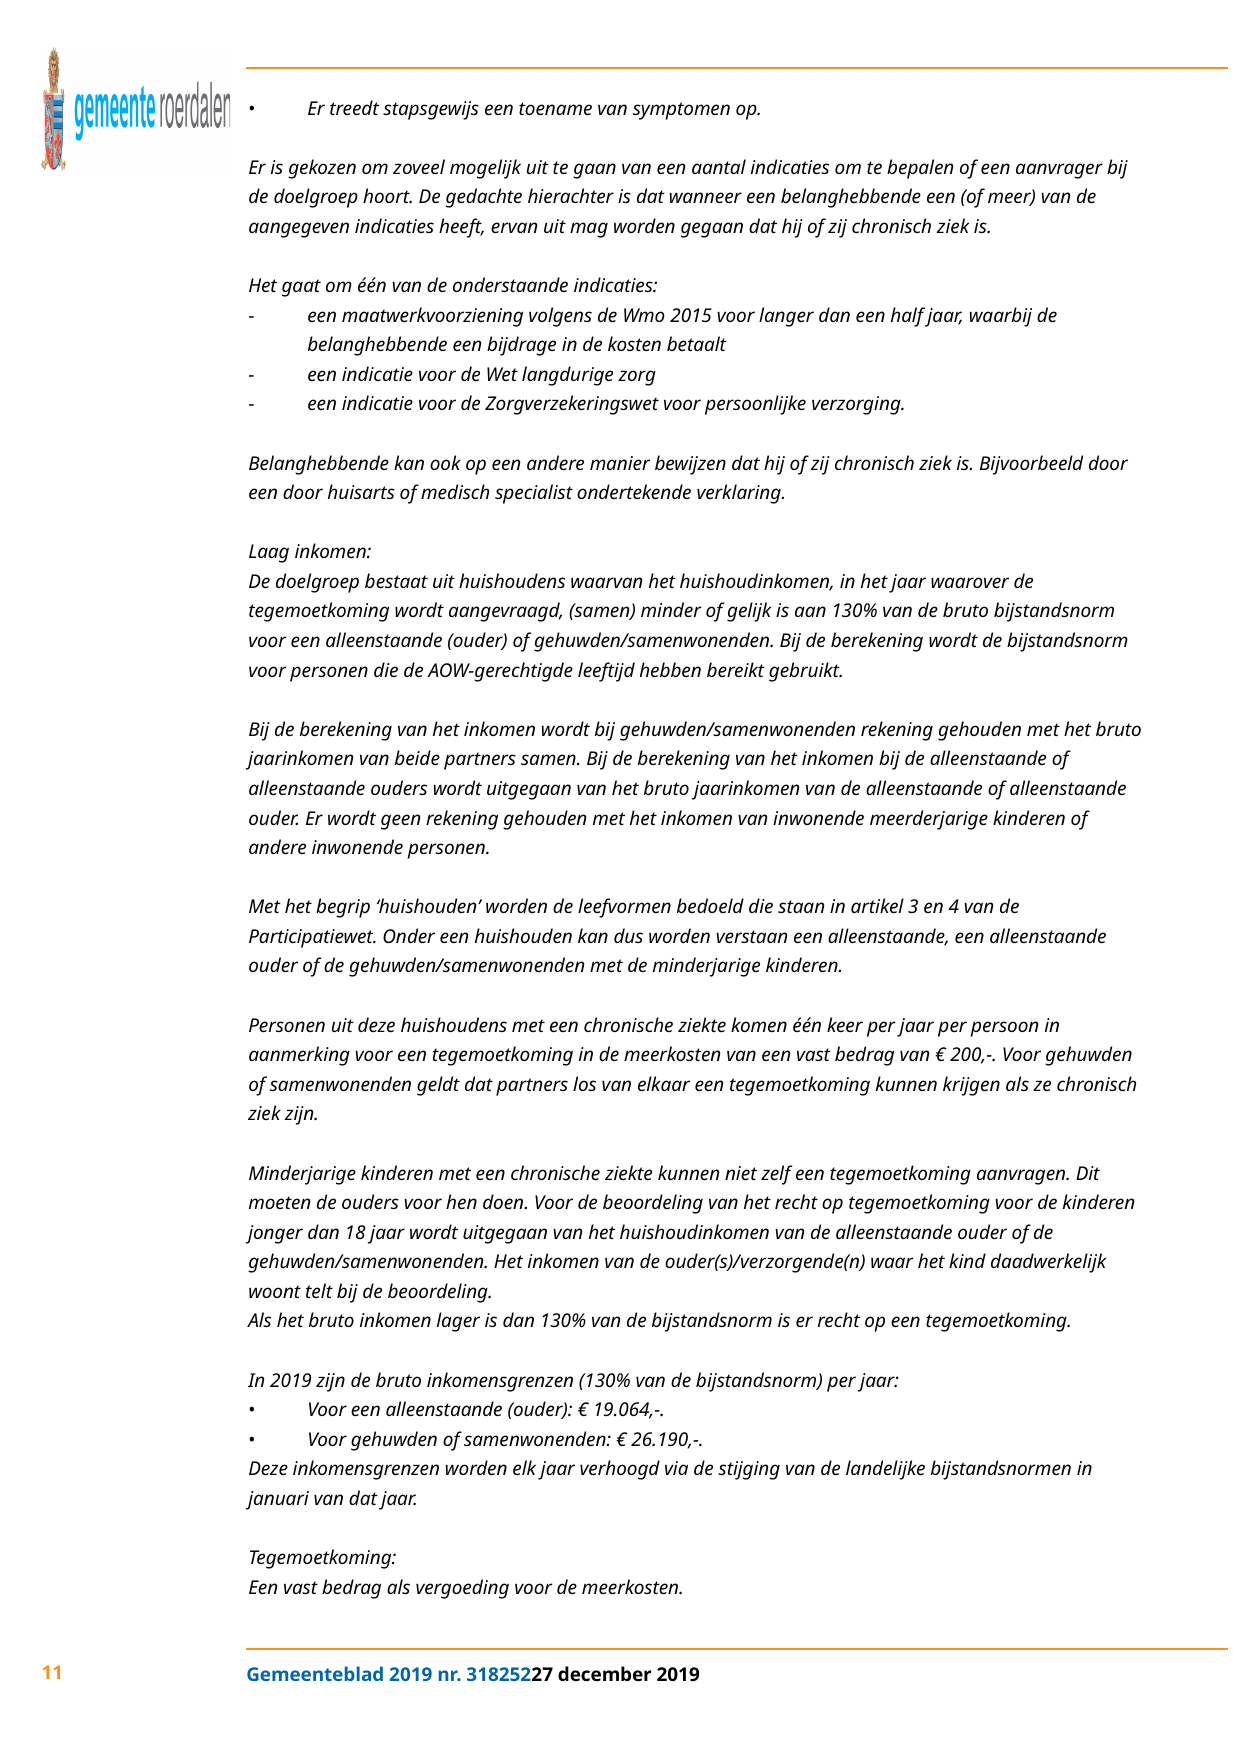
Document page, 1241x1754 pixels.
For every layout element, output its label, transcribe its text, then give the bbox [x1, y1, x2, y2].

text De doelgroep bestaat uit huishoudens waarvan het huishoudinkomen, in het jaar waarover de tegemoetkoming wordt aangevraagd, (samen) minder of gelijk is aan 130% van de bruto bijstandsnorm voor een alleenstaande (ouder) of gehuwden/samenwonenden. Bij de berekening wordt de bijstandsnorm voor personen die de AOW-gerechtigde leeftijd hebben bereikt gebruikt. [248, 568, 1152, 683]
text Als het bruto inkomen lager is dan 130% van de bijstandsnorm is er recht op een tegemoetkoming. [248, 1308, 1152, 1333]
text Tegemoetkoming: [248, 1544, 1152, 1570]
text In 2019 zijn de bruto inkomensgrenzen (130% van de bijstandsnorm) per jaar: [248, 1367, 1152, 1393]
list Voor een alleenstaande (ouder): € 19.064,-. [248, 1396, 1152, 1422]
list een maatwerkvoorziening volgens de Wmo 2015 voor langer dan een half jaar, waarbij de belanghebbende een bijdrage in de kosten betaalt [248, 302, 1152, 357]
text Belanghebbende kan ook op een andere manier bewijzen dat hij of zij chronisch ziek is. Bijvoorbeeld door een door huisarts of medisch specialist ondertekende verklaring. [248, 450, 1152, 505]
text Personen uit deze huishoudens met een chronische ziekte komen één keer per jaar per persoon in aanmerking voor een tegemoetkoming in de meerkosten van een vast bedrag van € 200,-. Voor gehuwden of samenwonenden geldt dat partners los van elkaar een tegemoetkoming kunnen krijgen als ze chronisch ziek zijn. [248, 1012, 1152, 1126]
picture [41, 47, 231, 172]
text Laag inkomen: [248, 538, 1152, 564]
text Bij de berekening van het inkomen wordt bij gehuwden/samenwonenden rekening gehouden met het bruto jaarinkomen van beide partners samen. Bij de berekening van het inkomen bij de alleenstaande of alleenstaande ouders wordt uitgegaan van het bruto jaarinkomen van de alleenstaande of alleenstaande ouder. Er wordt geen rekening gehouden met het inkomen van inwonende meerderjarige kinderen of andere inwonende personen. [248, 716, 1152, 860]
text Met het begrip ‘huishouden’ worden de leefvormen bedoeld die staan in artikel 3 en 4 van de Participatiewet. Onder een huishouden kan dus worden verstaan een alleenstaande, een alleenstaande ouder of de gehuwden/samenwonenden met de minderjarige kinderen. [248, 893, 1152, 978]
text Het gaat om één van de onderstaande indicaties: [248, 272, 1152, 298]
text Deze inkomensgrenzen worden elk jaar verhoogd via de stijging van de landelijke bijstandsnormen in januari van dat jaar. [248, 1456, 1152, 1511]
list een indicatie voor de Zorgverzekeringswet voor persoonlijke verzorging. [248, 391, 1152, 416]
list Er treedt stapsgewijs een toename van symptomen op. [248, 95, 1152, 121]
list een indicatie voor de Wet langdurige zorg [248, 361, 1152, 387]
text Er is gekozen om zoveel mogelijk uit te gaan van een aantal indicaties om te bepalen of een aanvrager bij de doelgroep hoort. De gedachte hierachter is dat wanneer een belanghebbende een (of meer) van de aangegeven indicaties heeft, ervan uit mag worden gegaan dat hij of zij chronisch ziek is. [248, 154, 1152, 239]
text Een vast bedrag als vergoeding voor de meerkosten. [248, 1574, 1152, 1600]
text Minderjarige kinderen met een chronische ziekte kunnen niet zelf een tegemoetkoming aanvragen. Dit moeten de ouders voor hen doen. Voor de beoordeling van het recht op tegemoetkoming voor de kinderen jonger dan 18 jaar wordt uitgegaan van het huishoudinkomen van de alleenstaande ouder of de gehuwden/samenwonenden. Het inkomen van de ouder(s)/verzorgende(n) waar het kind daadwerkelijk woont telt bij de beoordeling. [248, 1160, 1152, 1304]
list Voor gehuwden of samenwonenden: € 26.190,-. [248, 1426, 1152, 1452]
